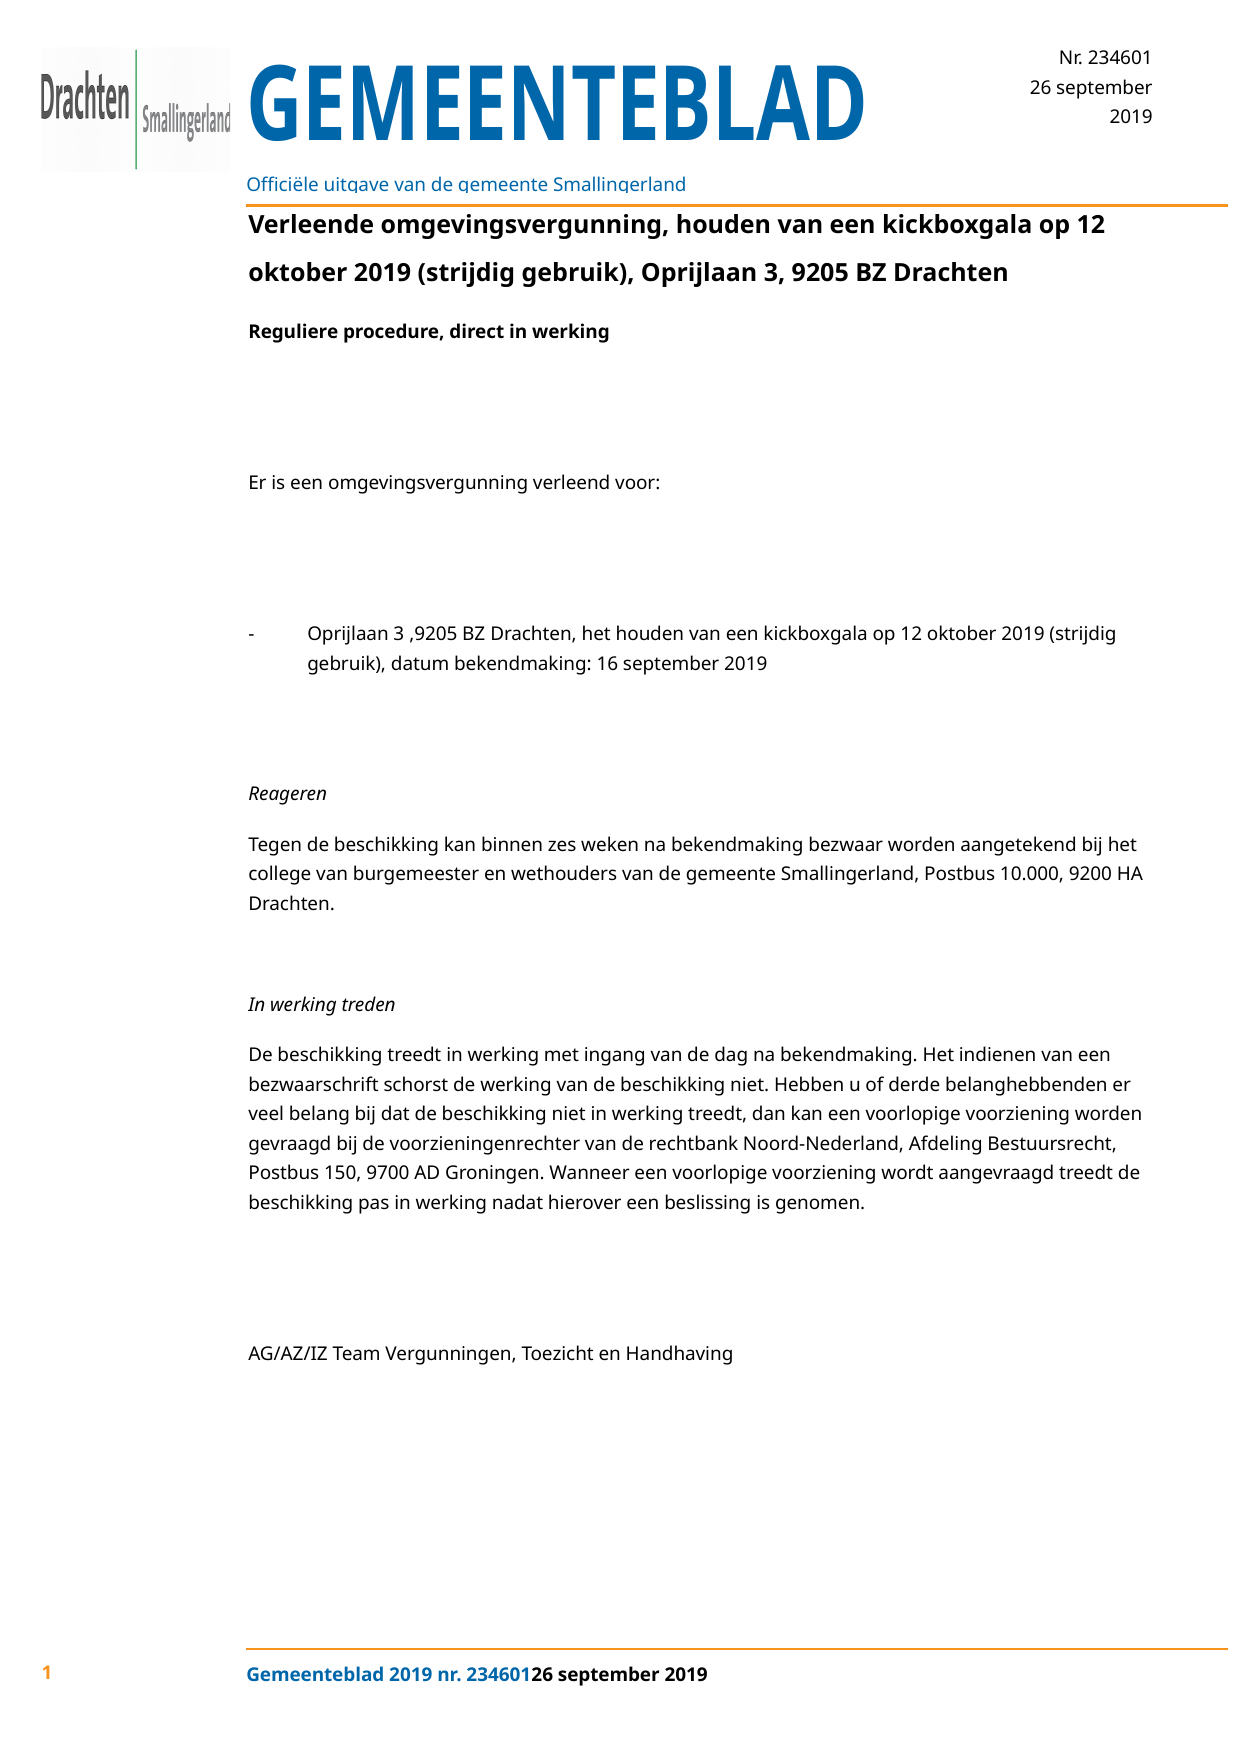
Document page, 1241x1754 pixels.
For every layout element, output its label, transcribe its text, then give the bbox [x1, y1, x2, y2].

text De beschikking treedt in werking met ingang van de dag na bekendmaking. Het indienen van een bezwaarschrift schorst de werking van de beschikking niet. Hebben u of derde belanghebbenden er veel belang bij dat de beschikking niet in werking treedt, dan kan een voorlopige voorziening worden gevraagd bij de voorzieningenrechter van de rechtbank Noord-Nederland, Afdeling Bestuursrecht, Postbus 150, 9700 AD Groningen. Wanneer een voorlopige voorziening wordt aangevraagd treedt de beschikking pas in werking nadat hierover een beslissing is genomen. [248, 1041, 1152, 1215]
text AG/AZ/IZ Team Vergunningen, Toezicht en Handhaving [248, 1340, 1152, 1366]
list Oprijlaan 3 ,9205 BZ Drachten, het houden van een kickboxgala op 12 oktober 2019 (strijdig gebruik), datum bekendmaking: 16 september 2019 [248, 620, 1152, 676]
text Reguliere procedure, direct in werking [248, 318, 1152, 344]
picture [41, 47, 231, 172]
text Tegen de beschikking kan binnen zes weken na bekendmaking bezwaar worden aangetekend bij het college van burgemeester en wethouders van de gemeente Smallingerland, Postbus 10.000, 9200 HA Drachten. [248, 831, 1152, 916]
text In werking treden [248, 991, 1152, 1017]
text Er is een omgevingsvergunning verleend voor: [248, 469, 1152, 495]
text Reageren [248, 780, 1152, 806]
text Verleende omgevingsvergunning, houden van een kickboxgala op 12 oktober 2019 (strijdig gebruik), Oprijlaan 3, 9205 BZ Drachten [248, 207, 1152, 288]
